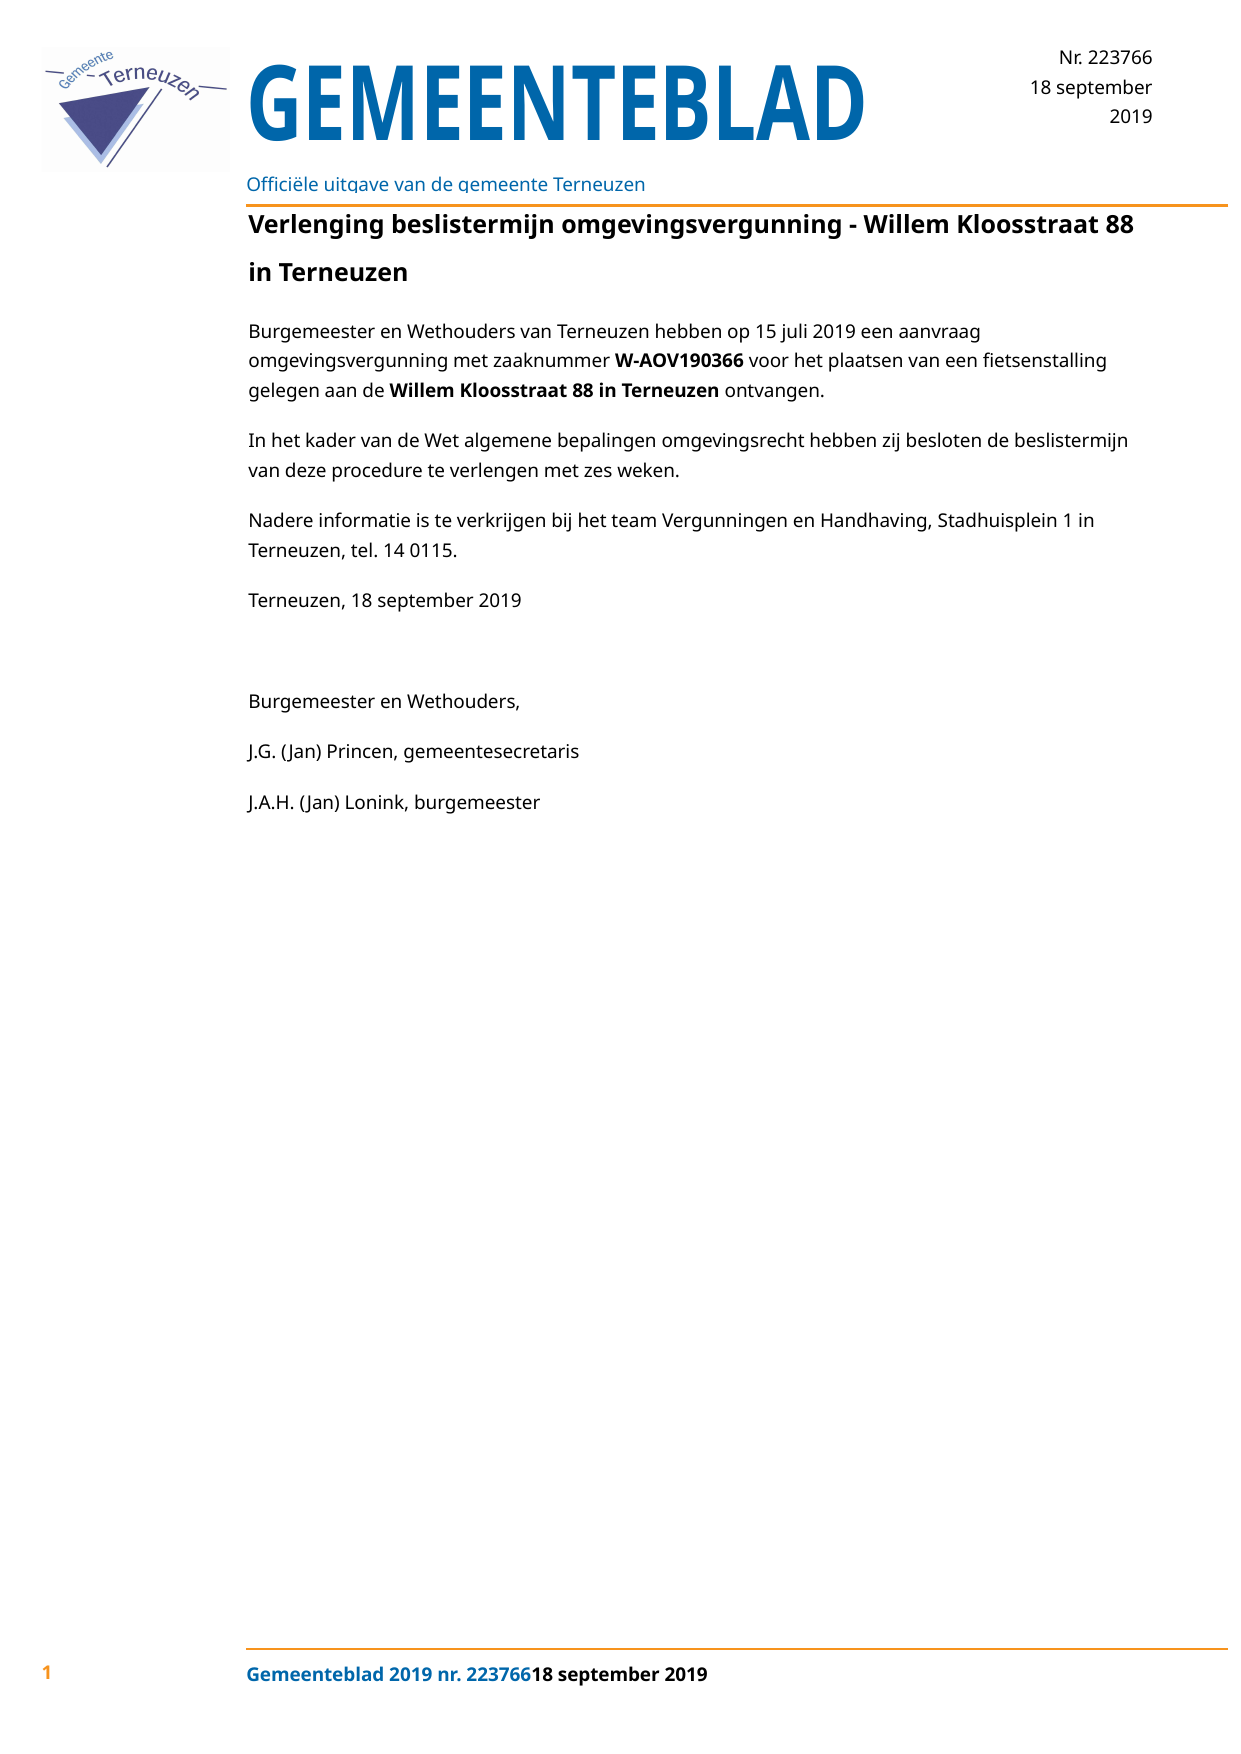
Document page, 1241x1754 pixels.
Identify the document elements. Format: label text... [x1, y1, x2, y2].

text J.G. (Jan) Princen, gemeentesecretaris [248, 739, 1152, 764]
text Nadere informatie is te verkrijgen bij het team Vergunningen en Handhaving, Stadhuisplein 1 in Terneuzen, tel. 14 0115. [248, 507, 1152, 563]
picture [41, 47, 231, 172]
text In het kader van de Wet algemene bepalingen omgevingsrecht hebben zij besloten de beslistermijn van deze procedure te verlengen met zes weken. [248, 427, 1152, 483]
text Burgemeester en Wethouders, [248, 688, 1152, 714]
text Verlenging beslistermijn omgevingsvergunning - Willem Kloosstraat 88 in Terneuzen [248, 207, 1152, 288]
text Terneuzen, 18 september 2019 [248, 587, 1152, 613]
text Burgemeester en Wethouders van Terneuzen hebben op 15 juli 2019 een aanvraag omgevingsvergunning met zaaknummer W-AOV190366 voor het plaatsen van een fietsenstalling gelegen aan de Willem Kloosstraat 88 in Terneuzen ontvangen. [248, 318, 1152, 403]
text J.A.H. (Jan) Lonink, burgemeester [248, 789, 1152, 815]
